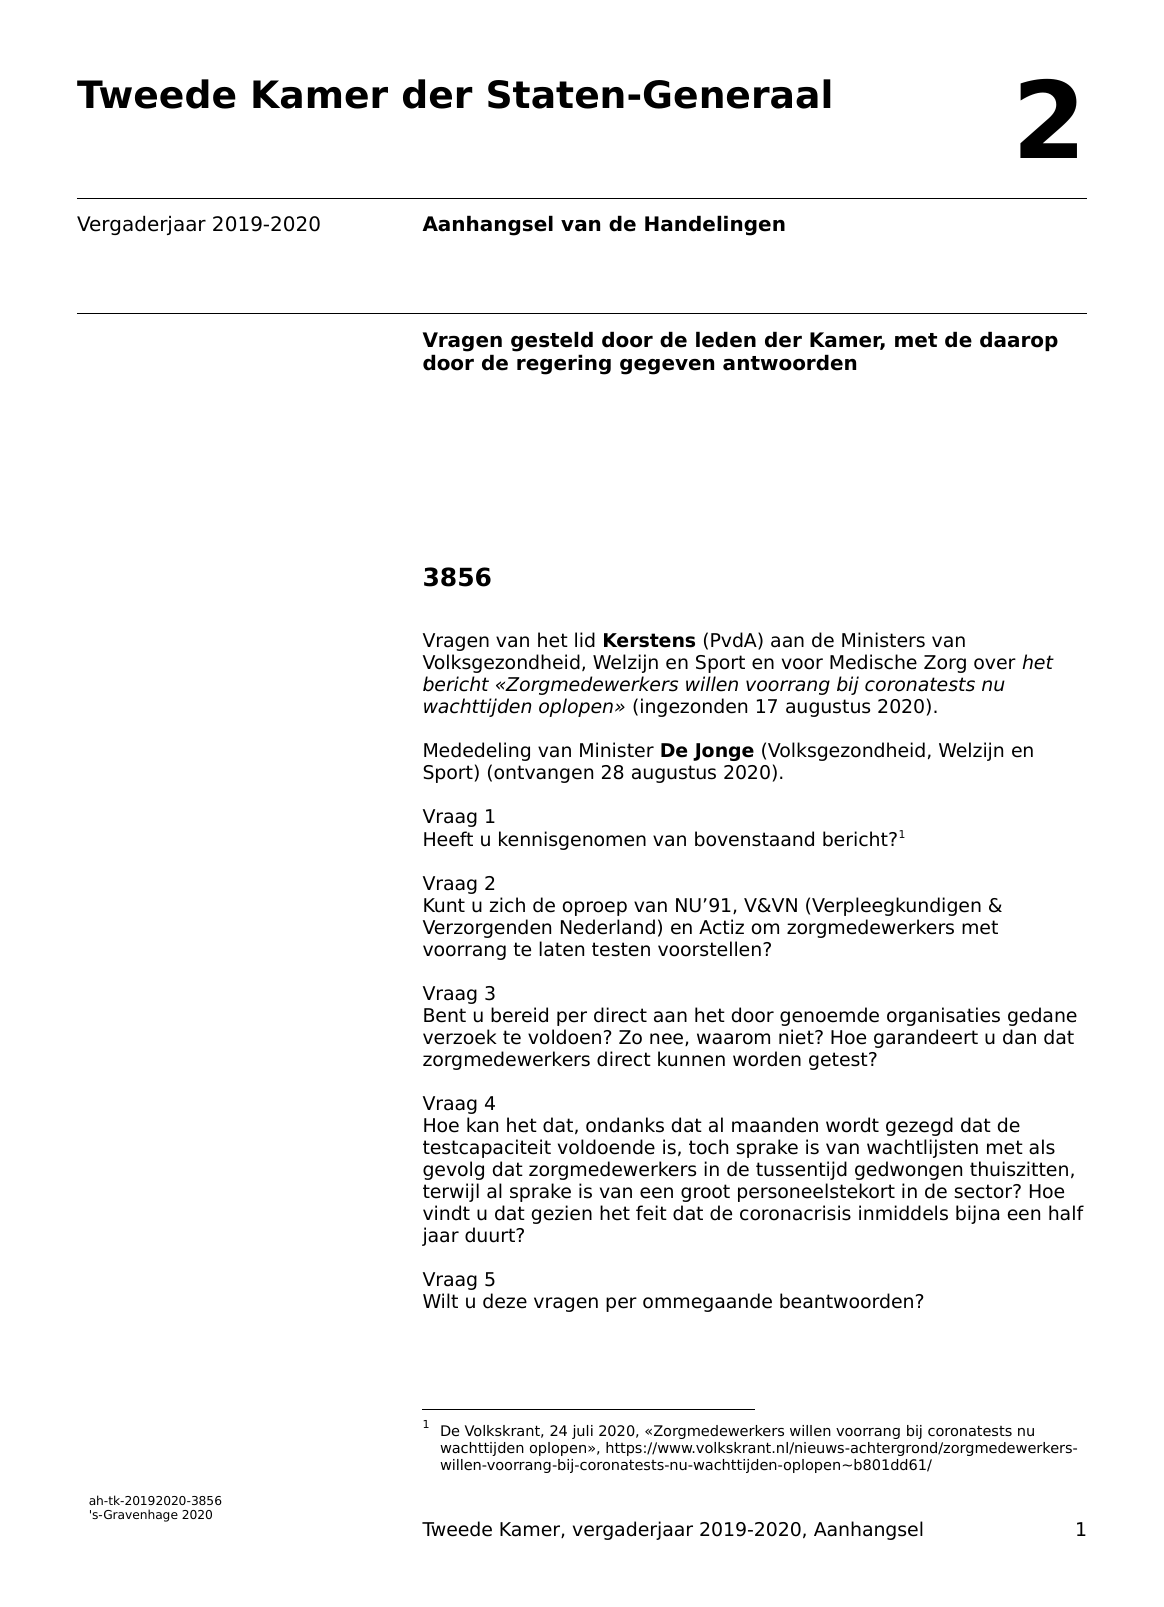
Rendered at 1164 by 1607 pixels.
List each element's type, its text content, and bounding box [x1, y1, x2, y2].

table_cell Vragen gesteld door de leden der Kamer, met de daarop door de regering gegeven antwoorden [422, 314, 1087, 375]
text Wilt u deze vragen per ommegaande beantwoorden? [422, 1291, 1087, 1313]
table_header 2 [886, 59, 1087, 198]
table_cell Aanhangsel van de Handelingen [422, 199, 1087, 313]
text 3856 [422, 563, 1087, 592]
text ah-tk-20192020-3856 [88, 1494, 323, 1508]
table_cell [77, 314, 422, 375]
table_cell Vergaderjaar 2019-2020 [77, 199, 422, 313]
text Vraag 1 [422, 806, 1087, 828]
table_header Tweede Kamer der Staten-Generaal [77, 59, 886, 198]
text Heeft u kennisgenomen van bovenstaand bericht? [422, 828, 1087, 850]
text Kunt u zich de oproep van NU’91, V&VN (Verpleegkundigen & Verzorgenden Nederland) en Actiz om zorgmedewerkers met voorrang te laten testen voorstellen? [422, 894, 1087, 961]
text Vraag 4 [422, 1093, 1087, 1115]
text Bent u bereid per direct aan het door genoemde organisaties gedane verzoek te voldoen? Zo nee, waarom niet? Hoe garandeert u dan dat zorgmedewerkers direct kunnen worden getest? [422, 1005, 1087, 1071]
text De Volkskrant, 24 juli 2020, «Zorgmedewerkers willen voorrang bij coronatests nu wachttijden oplopen», https://www.volkskrant.nl/nieuws-achtergrond/zorgmedewerkers-willen-voorrang-bij-coronatests-nu-wachttijden-oplopen~b801dd61/ [422, 1418, 1087, 1474]
text Vraag 3 [422, 983, 1087, 1005]
text 's-Gravenhage 2020 [88, 1508, 323, 1522]
text Vragen van het lid Kerstens (PvdA) aan de Ministers van Volksgezondheid, Welzijn en Sport en voor Medische Zorg over het bericht «Zorgmedewerkers willen voorrang bij coronatests nu wachttijden oplopen» (ingezonden 17 augustus 2020). [422, 630, 1087, 718]
text Mededeling van Minister De Jonge (Volksgezondheid, Welzijn en Sport) (ontvangen 28 augustus 2020). [422, 740, 1087, 784]
text Vraag 2 [422, 873, 1087, 894]
text Vraag 5 [422, 1269, 1087, 1291]
text Hoe kan het dat, ondanks dat al maanden wordt gezegd dat de testcapaciteit voldoende is, toch sprake is van wachtlijsten met als gevolg dat zorgmedewerkers in de tussentijd gedwongen thuiszitten, terwijl al sprake is van een groot personeelstekort in de sector? Hoe vindt u dat gezien het feit dat de coronacrisis inmiddels bijna een half jaar duurt? [422, 1115, 1087, 1247]
